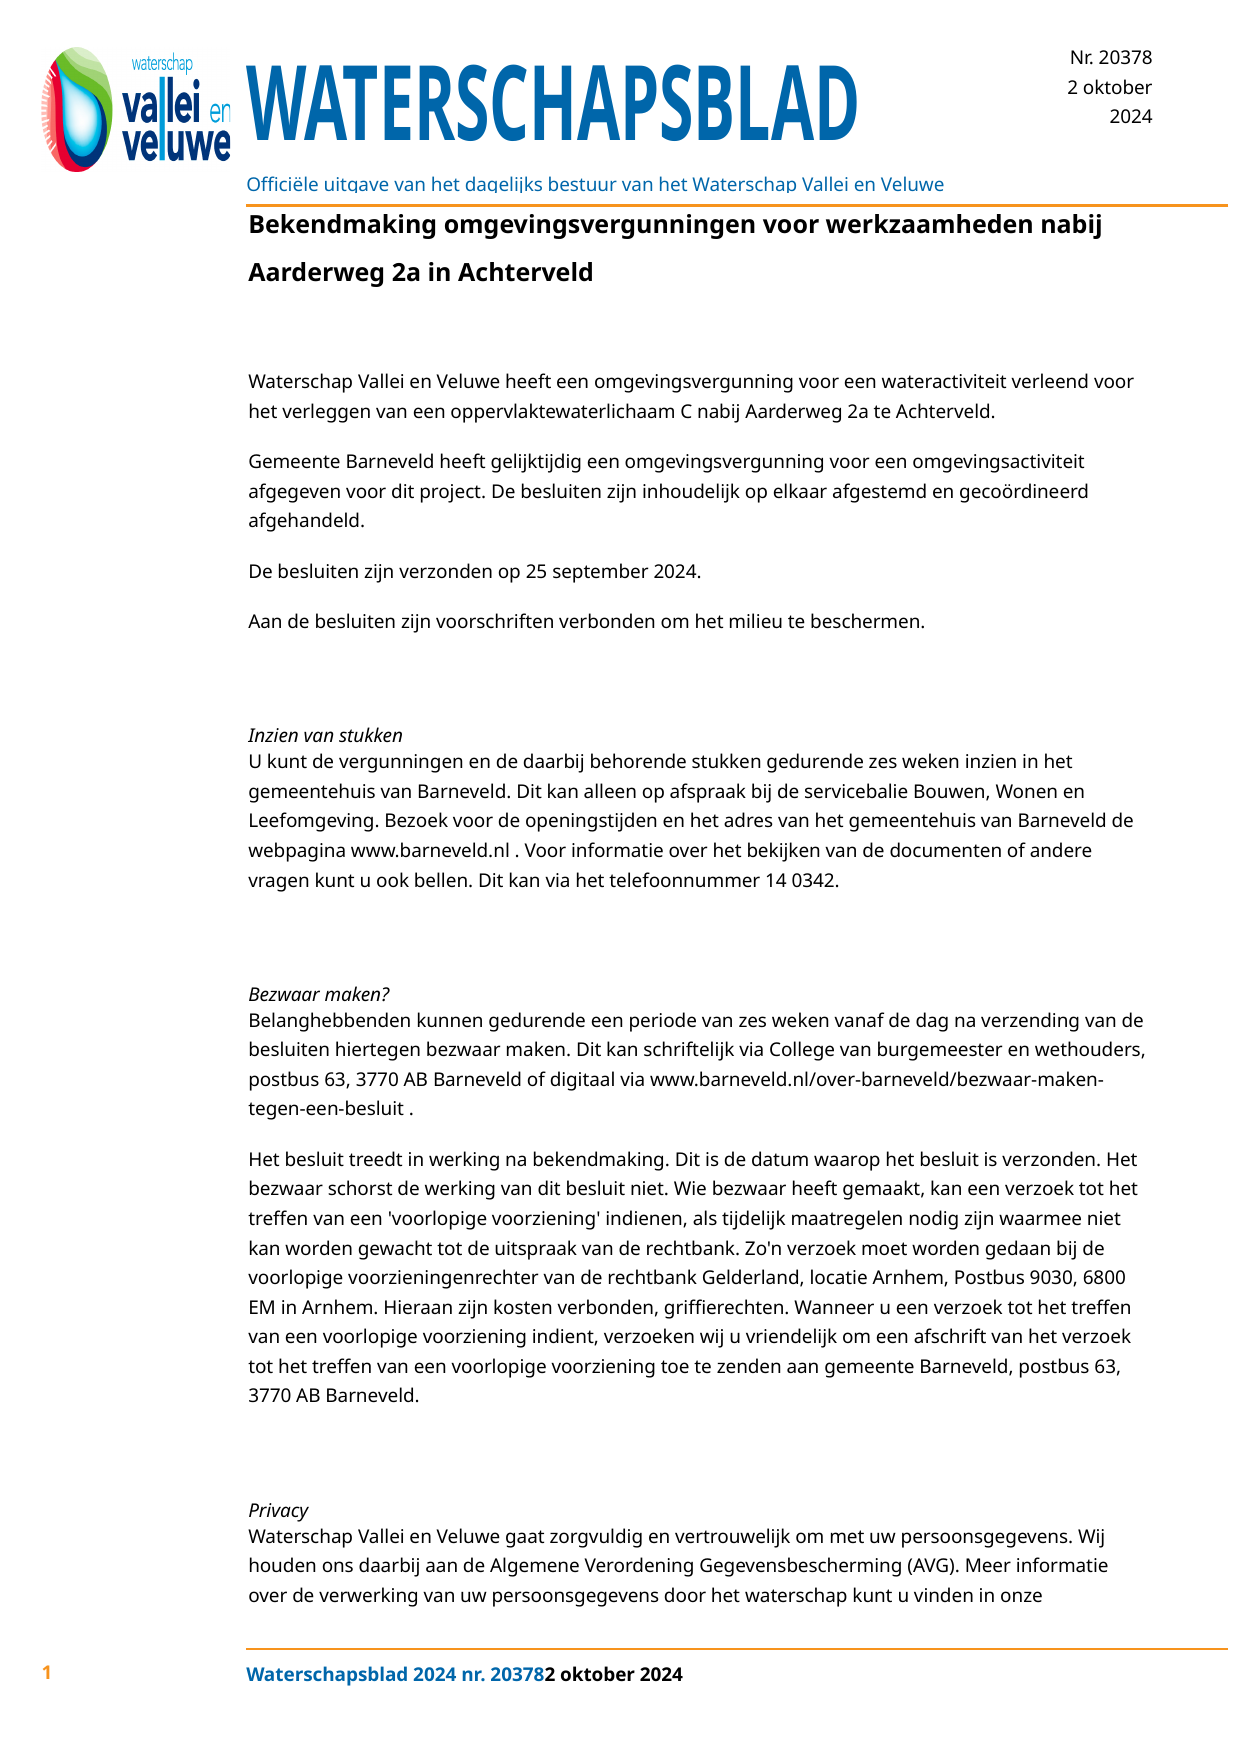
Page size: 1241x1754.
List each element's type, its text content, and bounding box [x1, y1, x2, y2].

text Privacy [248, 1497, 1152, 1523]
text Gemeente Barneveld heeft gelijktijdig een omgevingsvergunning voor een omgevingsactiviteit afgegeven voor dit project. De besluiten zijn inhoudelijk op elkaar afgestemd en gecoördineerd afgehandeld. [248, 448, 1152, 533]
text De besluiten zijn verzonden op 25 september 2024. [248, 558, 1152, 584]
text Waterschap Vallei en Veluwe gaat zorgvuldig en vertrouwelijk om met uw persoonsgegevens. Wij houden ons daarbij aan de Algemene Verordening Gegevensbescherming (AVG). Meer informatie over de verwerking van uw persoonsgegevens door het waterschap kunt u vinden in onze [248, 1523, 1152, 1608]
picture [41, 47, 231, 172]
text Bezwaar maken? [248, 981, 1152, 1007]
text Aan de besluiten zijn voorschriften verbonden om het milieu te beschermen. [248, 608, 1152, 634]
text Inzien van stukken [248, 723, 1152, 748]
text Het besluit treedt in werking na bekendmaking. Dit is de datum waarop het besluit is verzonden. Het bezwaar schorst de werking van dit besluit niet. Wie bezwaar heeft gemaakt, kan een verzoek tot het treffen van een 'voorlopige voorziening' indienen, als tijdelijk maatregelen nodig zijn waarmee niet kan worden gewacht tot de uitspraak van de rechtbank. Zo'n verzoek moet worden gedaan bij de voorlopige voorzieningenrechter van de rechtbank Gelderland, locatie Arnhem, Postbus 9030, 6800 EM in Arnhem. Hieraan zijn kosten verbonden, griffierechten. Wanneer u een verzoek tot het treffen van een voorlopige voorziening indient, verzoeken wij u vriendelijk om een afschrift van het verzoek tot het treffen van een voorlopige voorziening toe te zenden aan gemeente Barneveld, postbus 63, 3770 AB Barneveld. [248, 1146, 1152, 1408]
text Waterschap Vallei en Veluwe heeft een omgevingsvergunning voor een wateractiviteit verleend voor het verleggen van een oppervlaktewaterlichaam C nabij Aarderweg 2a te Achterveld. [248, 368, 1152, 424]
text Bekendmaking omgevingsvergunningen voor werkzaamheden nabij Aarderweg 2a in Achterveld [248, 207, 1152, 288]
text U kunt de vergunningen en de daarbij behorende stukken gedurende zes weken inzien in het gemeentehuis van Barneveld. Dit kan alleen op afspraak bij de servicebalie Bouwen, Wonen en Leefomgeving. Bezoek voor de openingstijden en het adres van het gemeentehuis van Barneveld de webpagina www.barneveld.nl . Voor informatie over het bekijken van de documenten of andere vragen kunt u ook bellen. Dit kan via het telefoonnummer 14 0342. [248, 748, 1152, 892]
text Belanghebbenden kunnen gedurende een periode van zes weken vanaf de dag na verzending van de besluiten hiertegen bezwaar maken. Dit kan schriftelijk via College van burgemeester en wethouders, postbus 63, 3770 AB Barneveld of digitaal via www.barneveld.nl/over-barneveld/bezwaar-maken-tegen-een-besluit . [248, 1007, 1152, 1121]
